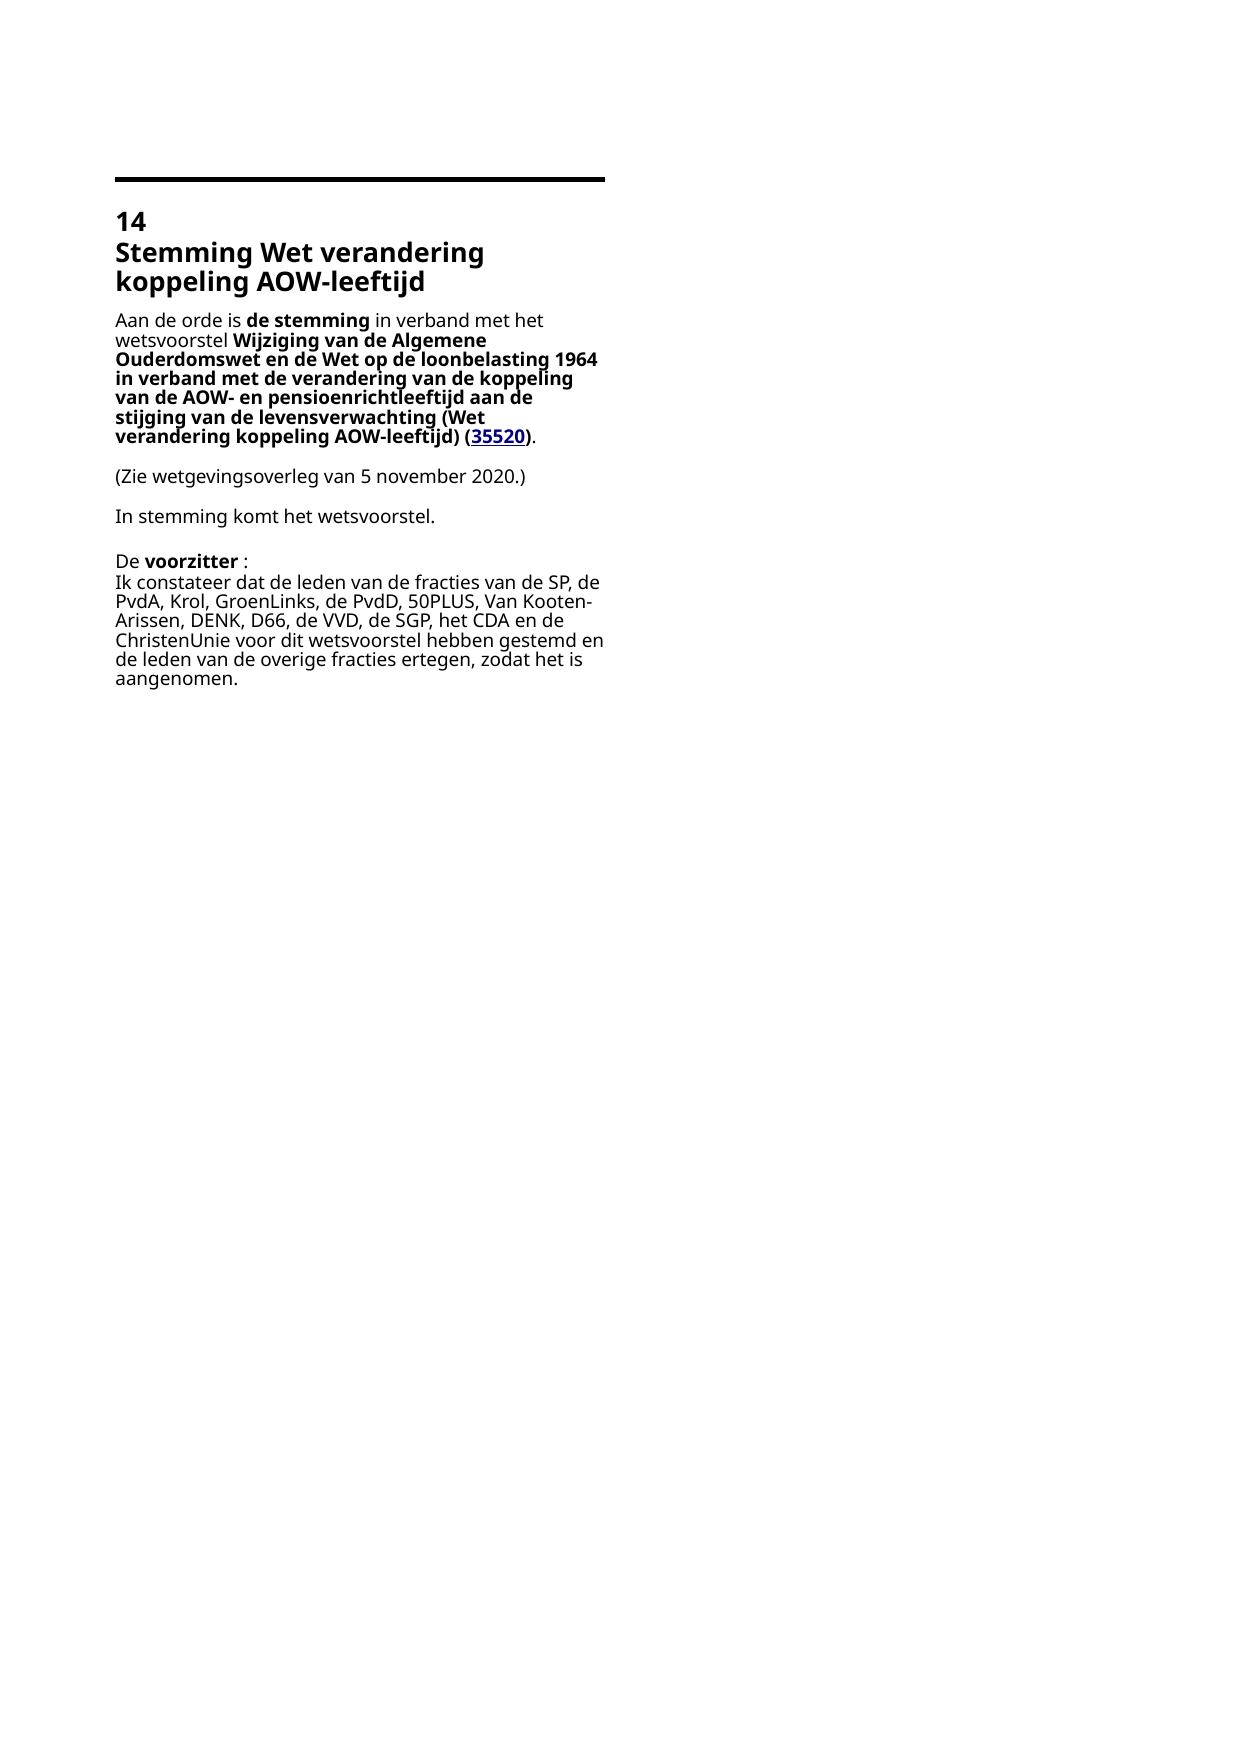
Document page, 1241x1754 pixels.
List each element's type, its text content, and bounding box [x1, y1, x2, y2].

text In stemming komt het wetsvoorstel. [115, 508, 605, 527]
text 14 [115, 203, 605, 239]
text (Zie wetgevingsoverleg van 5 november 2020.) [115, 468, 605, 487]
text De voorzitter : [115, 548, 605, 574]
text Ik constateer dat de leden van de fracties van de SP, de PvdA, Krol, GroenLinks, de PvdD, 50PLUS, Van Kooten-Arissen, DENK, D66, de VVD, de SGP, het CDA en de ChristenUnie voor dit wetsvoorstel hebben gestemd en de leden van de overige fracties ertegen, zodat het is aangenomen. [115, 574, 605, 689]
text Aan de orde is de stemming in verband met het wetsvoorstel Wijziging van de Algemene Ouderdomswet en de Wet op de loonbelasting 1964 in verband met de verandering van de koppeling van de AOW- en pensioenrichtleeftijd aan de stijging van de levensverwachting (Wet verandering koppeling AOW-leeftijd) (35520). [115, 312, 605, 447]
text Stemming Wet verandering koppeling AOW-leeftijd [115, 239, 605, 312]
